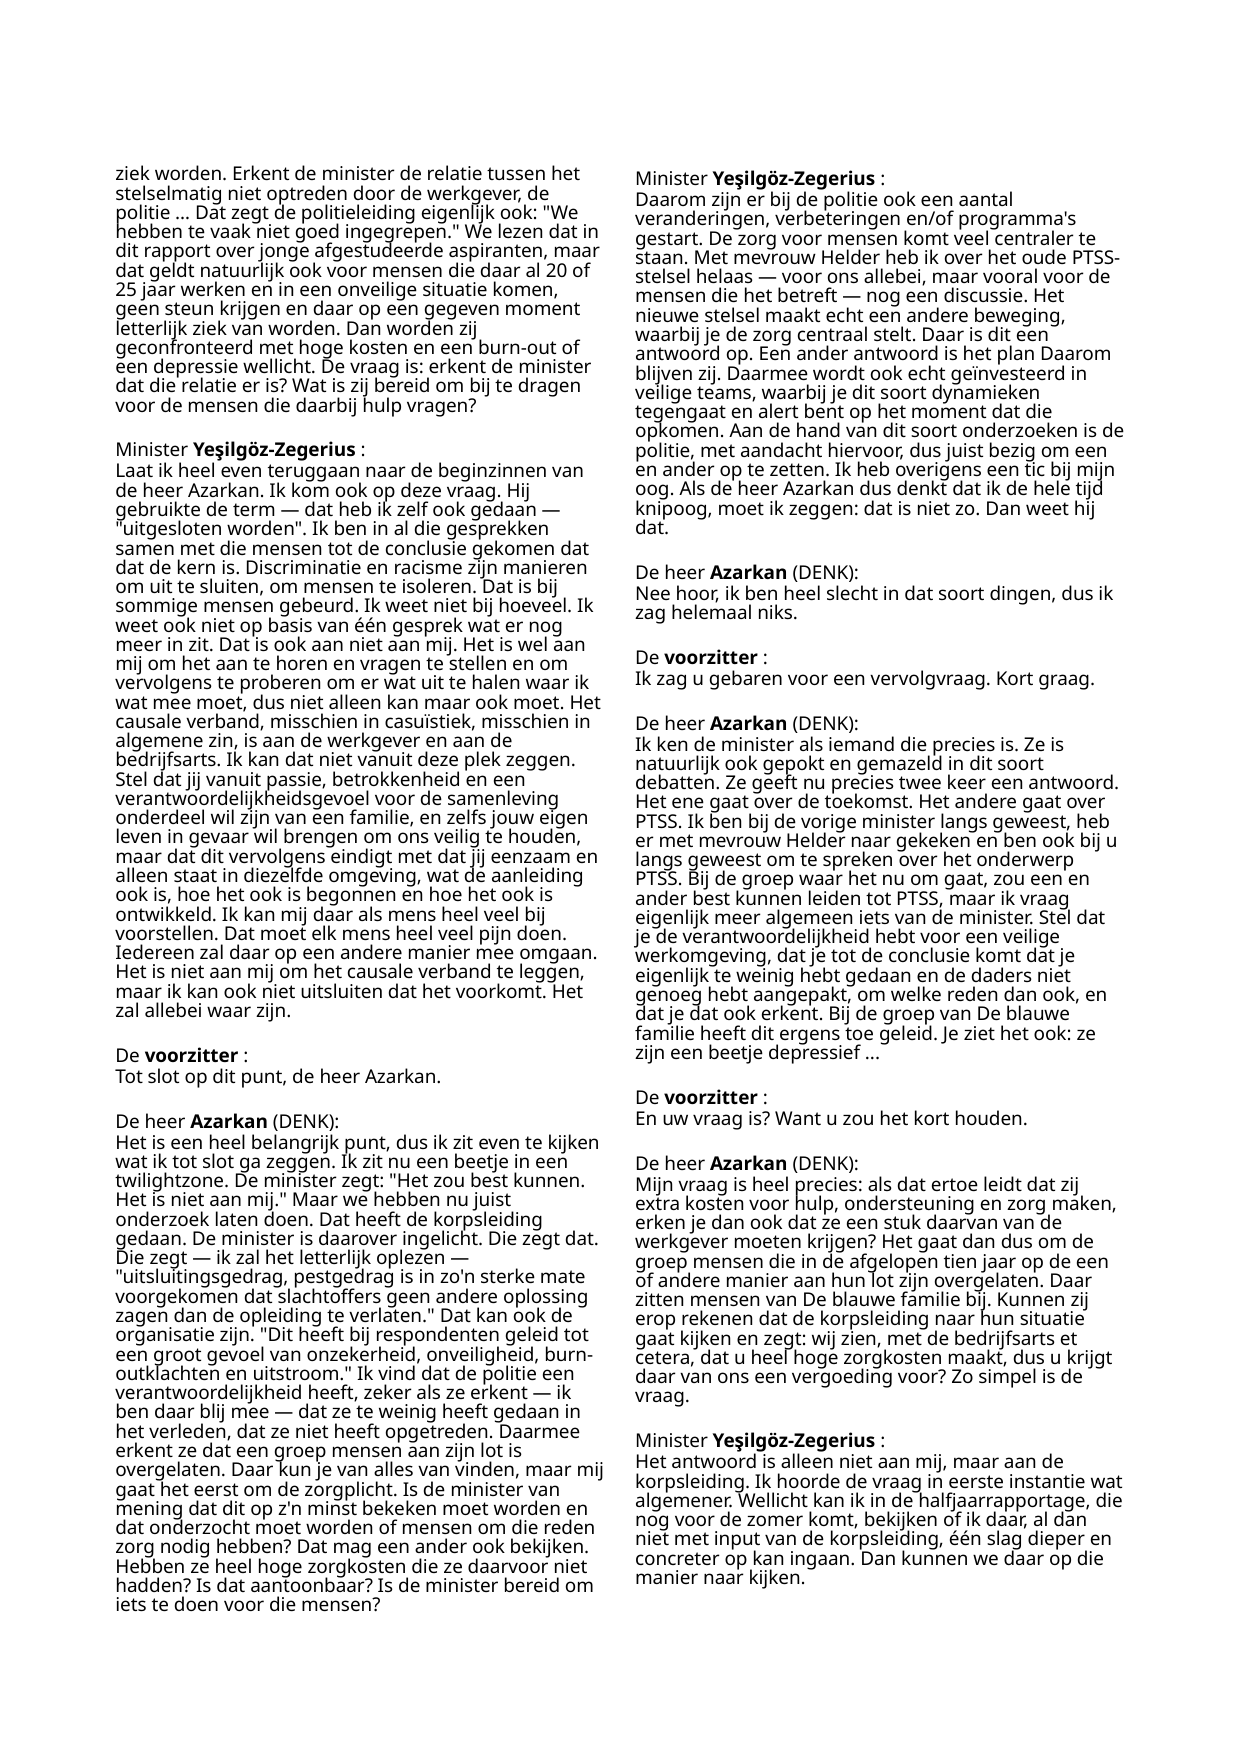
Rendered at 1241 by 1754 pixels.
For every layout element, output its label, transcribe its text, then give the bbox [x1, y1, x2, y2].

text Nee hoor, ik ben heel slecht in dat soort dingen, dus ik zag helemaal niks. [635, 584, 1125, 623]
text De heer Azarkan (DENK): [635, 1150, 1125, 1176]
text De heer Azarkan (DENK): [115, 1108, 605, 1134]
text De voorzitter : [635, 644, 1125, 670]
text Minister Yeşilgöz-Zegerius : [635, 1428, 1125, 1453]
text De voorzitter : [635, 1084, 1125, 1110]
text Laat ik heel even teruggaan naar de beginzinnen van de heer Azarkan. Ik kom ook op deze vraag. Hij gebruikte de term — dat heb ik zelf ook gedaan — "uitgesloten worden". Ik ben in al die gesprekken samen met die mensen tot de conclusie gekomen dat dat de kern is. Discriminatie en racisme zijn manieren om uit te sluiten, om mensen te isoleren. Dat is bij sommige mensen gebeurd. Ik weet niet bij hoeveel. Ik weet ook niet op basis van één gesprek wat er nog meer in zit. Dat is ook aan niet aan mij. Het is wel aan mij om het aan te horen en vragen te stellen en om vervolgens te proberen om er wat uit te halen waar ik wat mee moet, dus niet alleen kan maar ook moet. Het causale verband, misschien in casuïstiek, misschien in algemene zin, is aan de werkgever en aan de bedrijfsarts. Ik kan dat niet vanuit deze plek zeggen. Stel dat jij vanuit passie, betrokkenheid en een verantwoordelijkheidsgevoel voor de samenleving onderdeel wil zijn van een familie, en zelfs jouw eigen leven in gevaar wil brengen om ons veilig te houden, maar dat dit vervolgens eindigt met dat jij eenzaam en alleen staat in diezelfde omgeving, wat de aanleiding ook is, hoe het ook is begonnen en hoe het ook is ontwikkeld. Ik kan mij daar als mens heel veel bij voorstellen. Dat moet elk mens heel veel pijn doen. Iedereen zal daar op een andere manier mee omgaan. Het is niet aan mij om het causale verband te leggen, maar ik kan ook niet uitsluiten dat het voorkomt. Het zal allebei waar zijn. [115, 462, 605, 1021]
text De heer Azarkan (DENK): [635, 559, 1125, 584]
text Daarom zijn er bij de politie ook een aantal veranderingen, verbeteringen en/of programma's gestart. De zorg voor mensen komt veel centraler te staan. Met mevrouw Helder heb ik over het oude PTSS-stelsel helaas — voor ons allebei, maar vooral voor de mensen die het betreft — nog een discussie. Het nieuwe stelsel maakt echt een andere beweging, waarbij je de zorg centraal stelt. Daar is dit een antwoord op. Een ander antwoord is het plan Daarom blijven zij. Daarmee wordt ook echt geïnvesteerd in veilige teams, waarbij je dit soort dynamieken tegengaat en alert bent op het moment dat die opkomen. Aan de hand van dit soort onderzoeken is de politie, met aandacht hiervoor, dus juist bezig om een en ander op te zetten. Ik heb overigens een tic bij mijn oog. Als de heer Azarkan dus denkt dat ik de hele tijd knipoog, moet ik zeggen: dat is niet zo. Dan weet hij dat. [635, 191, 1125, 538]
text Ik ken de minister als iemand die precies is. Ze is natuurlijk ook gepokt en gemazeld in dit soort debatten. Ze geeft nu precies twee keer een antwoord. Het ene gaat over de toekomst. Het andere gaat over PTSS. Ik ben bij de vorige minister langs geweest, heb er met mevrouw Helder naar gekeken en ben ook bij u langs geweest om te spreken over het onderwerp PTSS. Bij de groep waar het nu om gaat, zou een en ander best kunnen leiden tot PTSS, maar ik vraag eigenlijk meer algemeen iets van de minister. Stel dat je de verantwoordelijkheid hebt voor een veilige werkomgeving, dat je tot de conclusie komt dat je eigenlijk te weinig hebt gedaan en de daders niet genoeg hebt aangepakt, om welke reden dan ook, en dat je dat ook erkent. Bij de groep van De blauwe familie heeft dit ergens toe geleid. Je ziet het ook: ze zijn een beetje depressief ... [635, 736, 1125, 1063]
text De voorzitter : [115, 1042, 605, 1068]
text Minister Yeşilgöz-Zegerius : [115, 437, 605, 462]
text En uw vraag is? Want u zou het kort houden. [635, 1110, 1125, 1129]
text Mijn vraag is heel precies: als dat ertoe leidt dat zij extra kosten voor hulp, ondersteuning en zorg maken, erken je dan ook dat ze een stuk daarvan van de werkgever moeten krijgen? Het gaat dan dus om de groep mensen die in de afgelopen tien jaar op de een of andere manier aan hun lot zijn overgelaten. Daar zitten mensen van De blauwe familie bij. Kunnen zij erop rekenen dat de korpsleiding naar hun situatie gaat kijken en zegt: wij zien, met de bedrijfsarts et cetera, dat u heel hoge zorgkosten maakt, dus u krijgt daar van ons een vergoeding voor? Zo simpel is de vraag. [635, 1176, 1125, 1407]
text Het antwoord is alleen niet aan mij, maar aan de korpsleiding. Ik hoorde de vraag in eerste instantie wat algemener. Wellicht kan ik in de halfjaarrapportage, die nog voor de zomer komt, bekijken of ik daar, al dan niet met input van de korpsleiding, één slag dieper en concreter op kan ingaan. Dan kunnen we daar op die manier naar kijken. [635, 1453, 1125, 1588]
text Minister Yeşilgöz-Zegerius : [635, 165, 1125, 191]
text Ik zag u gebaren voor een vervolgvraag. Kort graag. [635, 670, 1125, 689]
text Het is een heel belangrijk punt, dus ik zit even te kijken wat ik tot slot ga zeggen. Ik zit nu een beetje in een twilightzone. De minister zegt: "Het zou best kunnen. Het is niet aan mij." Maar we hebben nu juist onderzoek laten doen. Dat heeft de korpsleiding gedaan. De minister is daarover ingelicht. Die zegt dat. Die zegt — ik zal het letterlijk oplezen — "uitsluitingsgedrag, pestgedrag is in zo'n sterke mate voorgekomen dat slachtoffers geen andere oplossing zagen dan de opleiding te verlaten." Dat kan ook de organisatie zijn. "Dit heeft bij respondenten geleid tot een groot gevoel van onzekerheid, onveiligheid, burn-outklachten en uitstroom." Ik vind dat de politie een verantwoordelijkheid heeft, zeker als ze erkent — ik ben daar blij mee — dat ze te weinig heeft gedaan in het verleden, dat ze niet heeft opgetreden. Daarmee erkent ze dat een groep mensen aan zijn lot is overgelaten. Daar kun je van alles van vinden, maar mij gaat het eerst om de zorgplicht. Is de minister van mening dat dit op z'n minst bekeken moet worden en dat onderzocht moet worden of mensen om die reden zorg nodig hebben? Dat mag een ander ook bekijken. Hebben ze heel hoge zorgkosten die ze daarvoor niet hadden? Is dat aantoonbaar? Is de minister bereid om iets te doen voor die mensen? [115, 1134, 605, 1615]
text Tot slot op dit punt, de heer Azarkan. [115, 1068, 605, 1087]
text ziek worden. Erkent de minister de relatie tussen het stelselmatig niet optreden door de werkgever, de politie … Dat zegt de politieleiding eigenlijk ook: "We hebben te vaak niet goed ingegrepen." We lezen dat in dit rapport over jonge afgestudeerde aspiranten, maar dat geldt natuurlijk ook voor mensen die daar al 20 of 25 jaar werken en in een onveilige situatie komen, geen steun krijgen en daar op een gegeven moment letterlijk ziek van worden. Dan worden zij geconfronteerd met hoge kosten en een burn-out of een depressie wellicht. De vraag is: erkent de minister dat die relatie er is? Wat is zij bereid om bij te dragen voor de mensen die daarbij hulp vragen? [115, 165, 605, 416]
text De heer Azarkan (DENK): [635, 710, 1125, 736]
